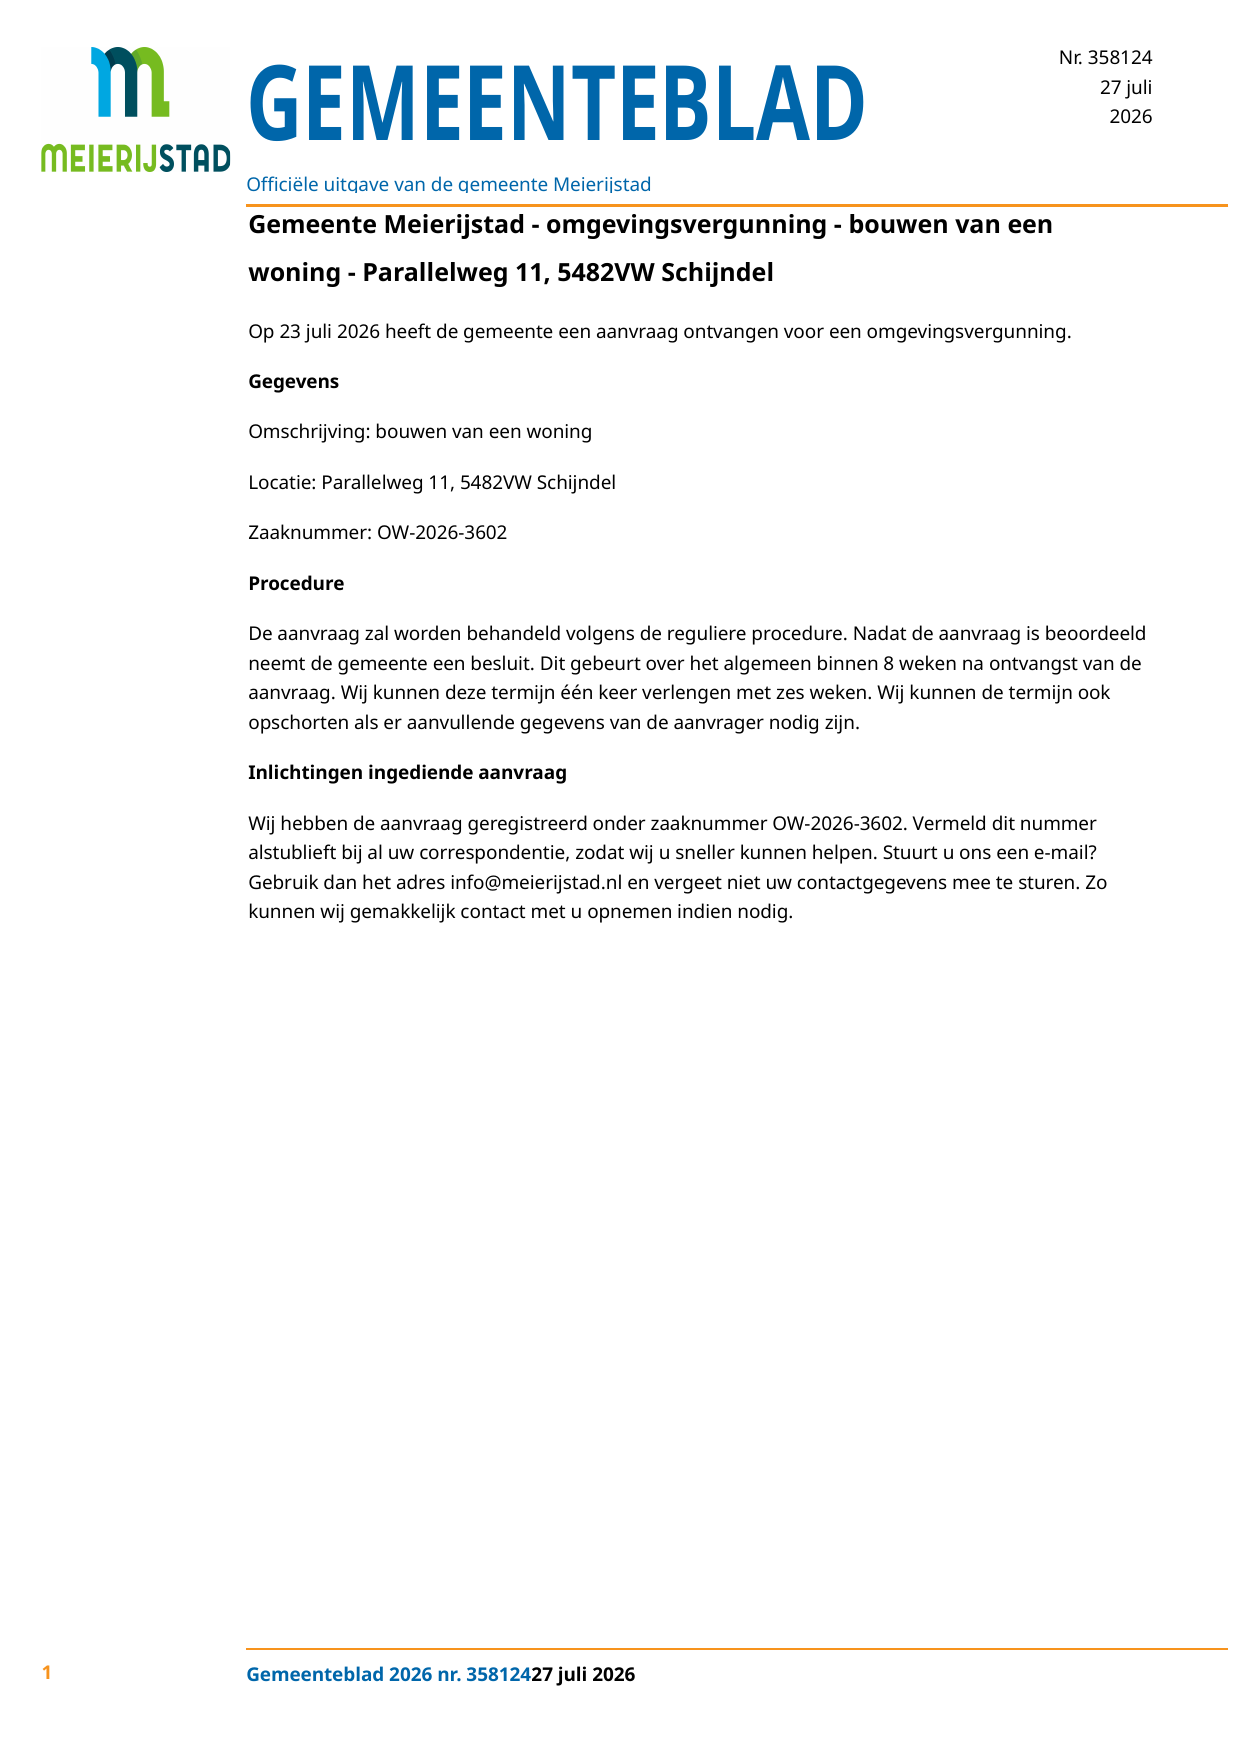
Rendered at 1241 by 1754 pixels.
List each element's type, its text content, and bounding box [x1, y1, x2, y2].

text Gegevens [248, 368, 1152, 394]
text Procedure [248, 570, 1152, 596]
text Omschrijving: bouwen van een woning [248, 419, 1152, 444]
text De aanvraag zal worden behandeld volgens de reguliere procedure. Nadat de aanvraag is beoordeeld neemt de gemeente een besluit. Dit gebeurt over het algemeen binnen 8 weken na ontvangst van de aanvraag. Wij kunnen deze termijn één keer verlengen met zes weken. Wij kunnen de termijn ook opschorten als er aanvullende gegevens van de aanvrager nodig zijn. [248, 620, 1152, 735]
picture [41, 47, 231, 172]
text Locatie: Parallelweg 11, 5482VW Schijndel [248, 469, 1152, 495]
text Op 23 juli 2026 heeft de gemeente een aanvraag ontvangen voor een omgevingsvergunning. [248, 318, 1152, 344]
text Wij hebben de aanvraag geregistreerd onder zaaknummer OW-2026-3602. Vermeld dit nummer alstublieft bij al uw correspondentie, zodat wij u sneller kunnen helpen. Stuurt u ons een e-mail? Gebruik dan het adres info@meierijstad.nl en vergeet niet uw contactgegevens mee te sturen. Zo kunnen wij gemakkelijk contact met u opnemen indien nodig. [248, 810, 1152, 924]
text Zaaknummer: OW-2026-3602 [248, 519, 1152, 545]
text Inlichtingen ingediende aanvraag [248, 759, 1152, 785]
text Gemeente Meierijstad - omgevingsvergunning - bouwen van een woning - Parallelweg 11, 5482VW Schijndel [248, 207, 1152, 288]
